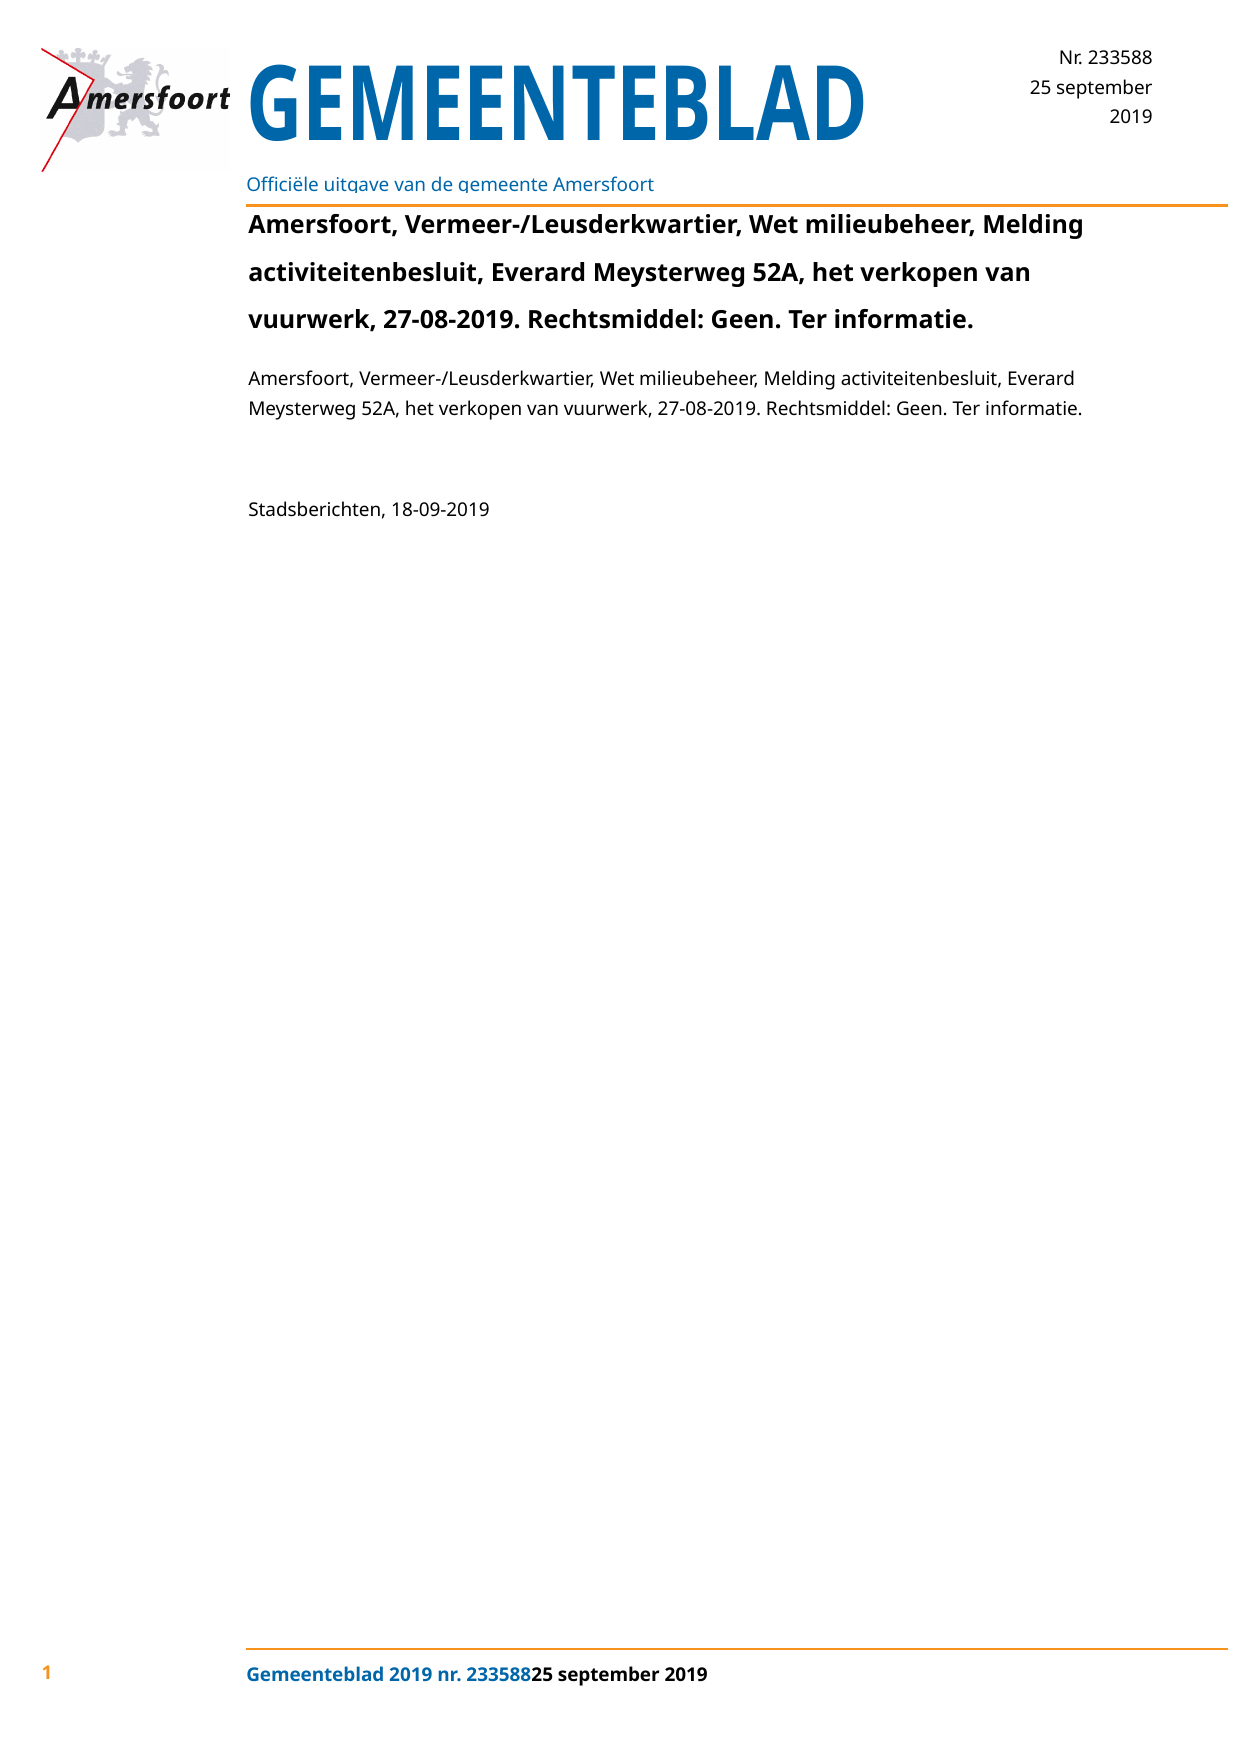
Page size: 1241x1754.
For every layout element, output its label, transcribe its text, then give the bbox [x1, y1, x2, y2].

text Amersfoort, Vermeer-/Leusderkwartier, Wet milieubeheer, Melding activiteitenbesluit, Everard Meysterweg 52A, het verkopen van vuurwerk, 27-08-2019. Rechtsmiddel: Geen. Ter informatie. [248, 366, 1152, 421]
picture [41, 47, 231, 172]
text Stadsberichten, 18-09-2019 [248, 496, 1152, 522]
text Amersfoort, Vermeer-/Leusderkwartier, Wet milieubeheer, Melding activiteitenbesluit, Everard Meysterweg 52A, het verkopen van vuurwerk, 27-08-2019. Rechtsmiddel: Geen. Ter informatie. [248, 207, 1152, 336]
